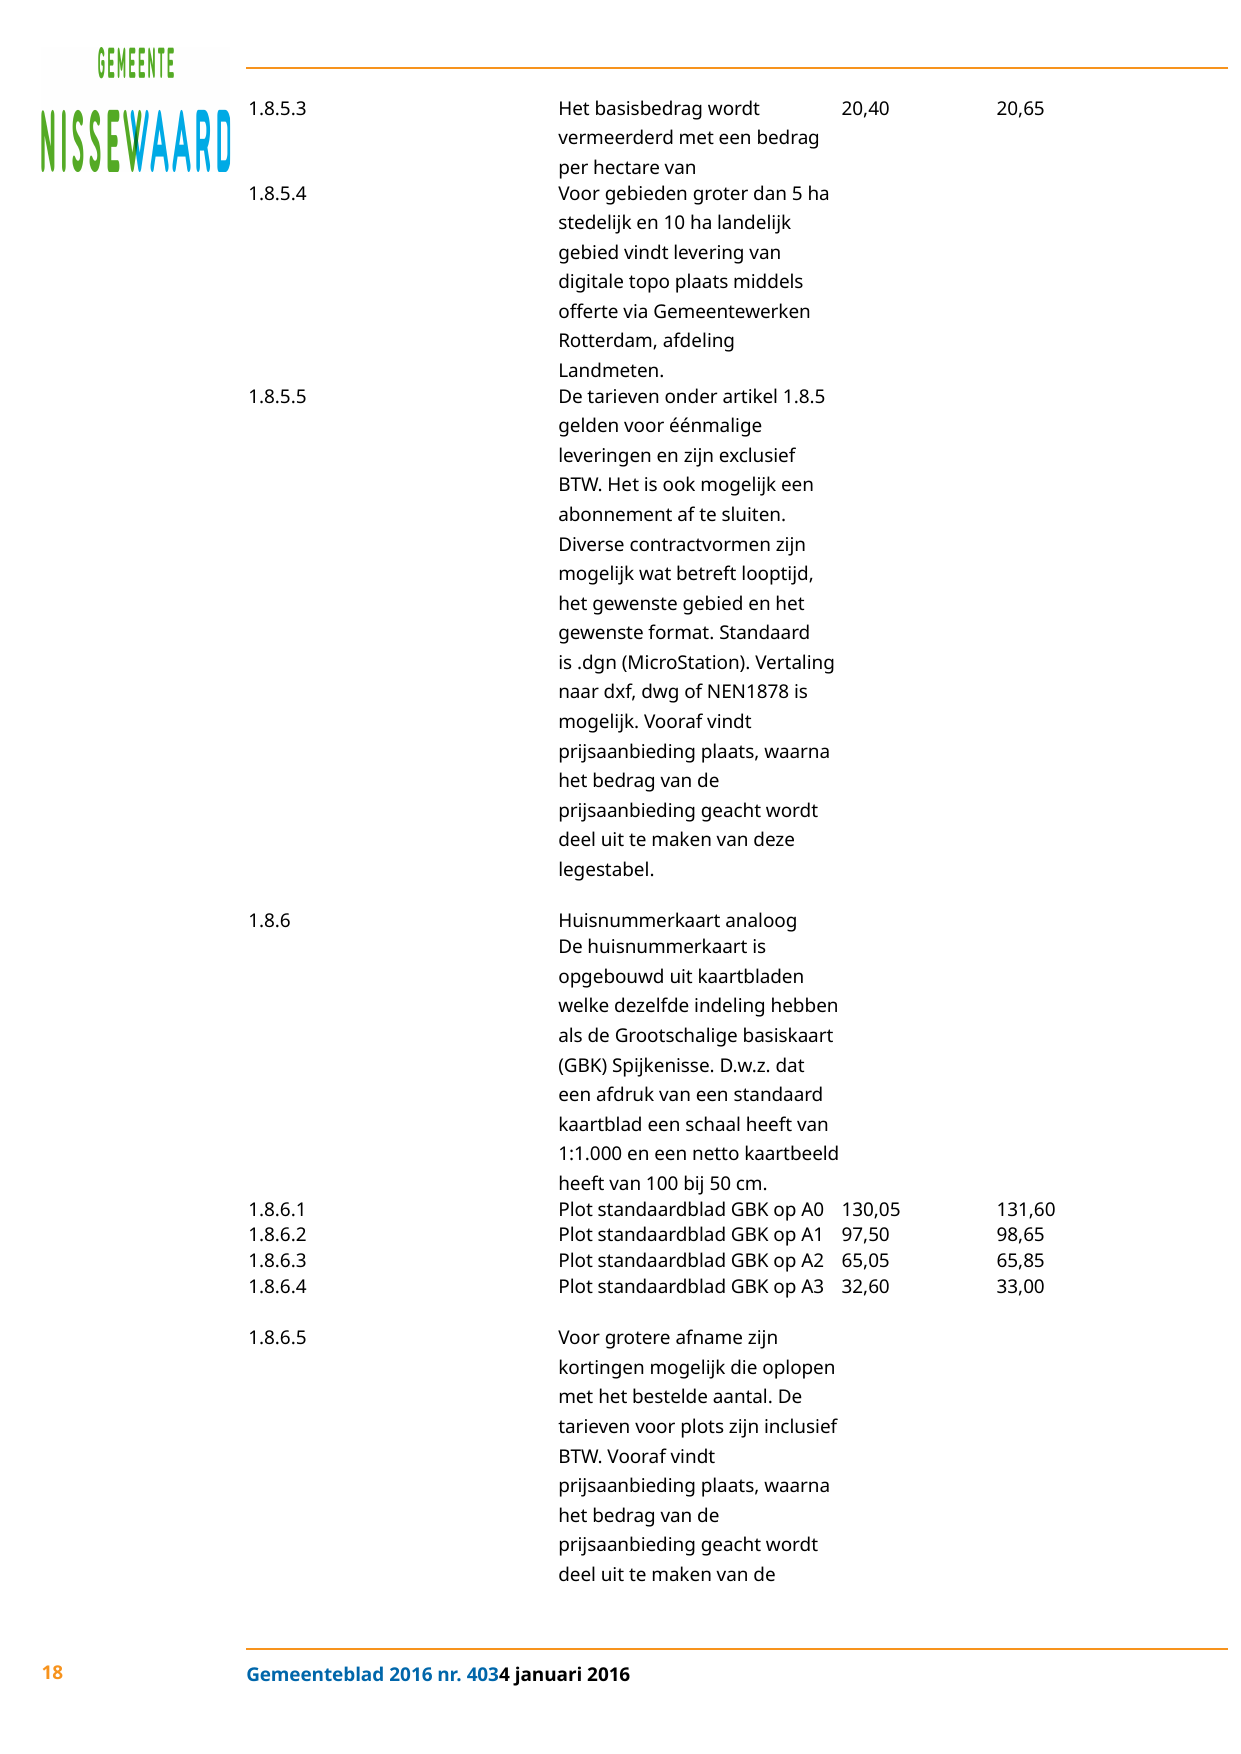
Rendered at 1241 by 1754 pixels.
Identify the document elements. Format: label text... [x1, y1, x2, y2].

table_cell [403, 1247, 558, 1273]
table_cell De huisnummerkaart is opgebouwd uit kaartbladen welke dezelfde indeling hebben als de Grootschalige basiskaart (GBK) Spijkenisse. D.w.z. dat een afdruk van een standaard kaartblad een schaal heeft van 1:1.000 en een netto kaartbeeld heeft van 100 bij 50 cm. [558, 934, 841, 1196]
table_cell 33,00 [996, 1273, 1152, 1299]
table_cell 97,50 [841, 1222, 996, 1247]
table_cell [841, 383, 996, 882]
table_cell Het basisbedrag wordt vermeerderd met een bedrag per hectare van [558, 95, 841, 180]
table_cell [996, 383, 1152, 882]
picture [222, 122, 227, 160]
table_cell [403, 95, 558, 180]
table_cell 1.8.6.1 [248, 1196, 403, 1222]
table_cell [403, 908, 558, 933]
table_cell 20,65 [996, 95, 1152, 180]
table_cell Plot standaardblad GBK op A2 [558, 1247, 841, 1273]
table_cell [841, 882, 996, 908]
table_cell [558, 882, 841, 908]
table_cell 1.8.5.5 [248, 383, 403, 882]
table_cell Plot standaardblad GBK op A1 [558, 1222, 841, 1247]
table_cell 131,60 [996, 1196, 1152, 1222]
table_cell [403, 1325, 558, 1587]
table_cell [841, 1299, 996, 1324]
table_cell Plot standaardblad GBK op A0 [558, 1196, 841, 1222]
table_cell [996, 908, 1152, 933]
picture [154, 157, 165, 172]
table_cell [248, 882, 403, 908]
table_cell [996, 934, 1152, 1196]
table_cell [403, 180, 558, 383]
table_cell 1.8.6 [248, 908, 403, 933]
table_cell [841, 180, 996, 383]
table_cell [248, 1299, 403, 1324]
table_cell Plot standaardblad GBK op A3 [558, 1273, 841, 1299]
table_cell [996, 180, 1152, 383]
picture [41, 47, 231, 172]
picture [201, 122, 206, 138]
table_cell [403, 882, 558, 908]
table_cell [248, 934, 403, 1196]
table_cell 20,40 [841, 95, 996, 180]
table_cell 32,60 [841, 1273, 996, 1299]
table_cell [996, 1325, 1152, 1587]
table_cell [403, 934, 558, 1196]
table_cell Huisnummerkaart analoog [558, 908, 841, 933]
table_cell 65,85 [996, 1247, 1152, 1273]
table_cell 1.8.5.4 [248, 180, 403, 383]
table_cell De tarieven onder artikel 1.8.5 gelden voor éénmalige leveringen en zijn exclusief BTW. Het is ook mogelijk een abonnement af te sluiten. Diverse contractvormen zijn mogelijk wat betreft looptijd, het gewenste gebied en het gewenste format. Standaard is .dgn (MicroStation). Vertaling naar dxf, dwg of NEN1878 is mogelijk. Vooraf vindt prijsaanbieding plaats, waarna het bedrag van de prijsaanbieding geacht wordt deel uit te maken van deze legestabel. [558, 383, 841, 882]
table_cell 1.8.6.4 [248, 1273, 403, 1299]
table_cell [996, 882, 1152, 908]
picture [200, 151, 206, 172]
table_cell Voor gebieden groter dan 5 ha stedelijk en 10 ha landelijk gebied vindt levering van digitale topo plaats middels offerte via Gemeentewerken Rotterdam, afdeling Landmeten. [558, 180, 841, 383]
table_cell 1.8.5.3 [248, 95, 403, 180]
table_cell 1.8.6.5 [248, 1325, 403, 1587]
picture [176, 157, 187, 172]
table_cell [841, 908, 996, 933]
table_cell [996, 1299, 1152, 1324]
table_cell 130,05 [841, 1196, 996, 1222]
table_cell [841, 934, 996, 1196]
table_cell [403, 1299, 558, 1324]
table_cell [403, 1222, 558, 1247]
table_cell [403, 383, 558, 882]
table_cell Voor grotere afname zijn kortingen mogelijk die oplopen met het bestelde aantal. De tarieven voor plots zijn inclusief BTW. Vooraf vindt prijsaanbieding plaats, waarna het bedrag van de prijsaanbieding geacht wordt deel uit te maken van de [558, 1325, 841, 1587]
table_cell 65,05 [841, 1247, 996, 1273]
table_cell [558, 1299, 841, 1324]
table_cell [403, 1273, 558, 1299]
table_cell 1.8.6.3 [248, 1247, 403, 1273]
table_cell 1.8.6.2 [248, 1222, 403, 1247]
table_cell [841, 1325, 996, 1587]
table_cell 98,65 [996, 1222, 1152, 1247]
table_cell [403, 1196, 558, 1222]
